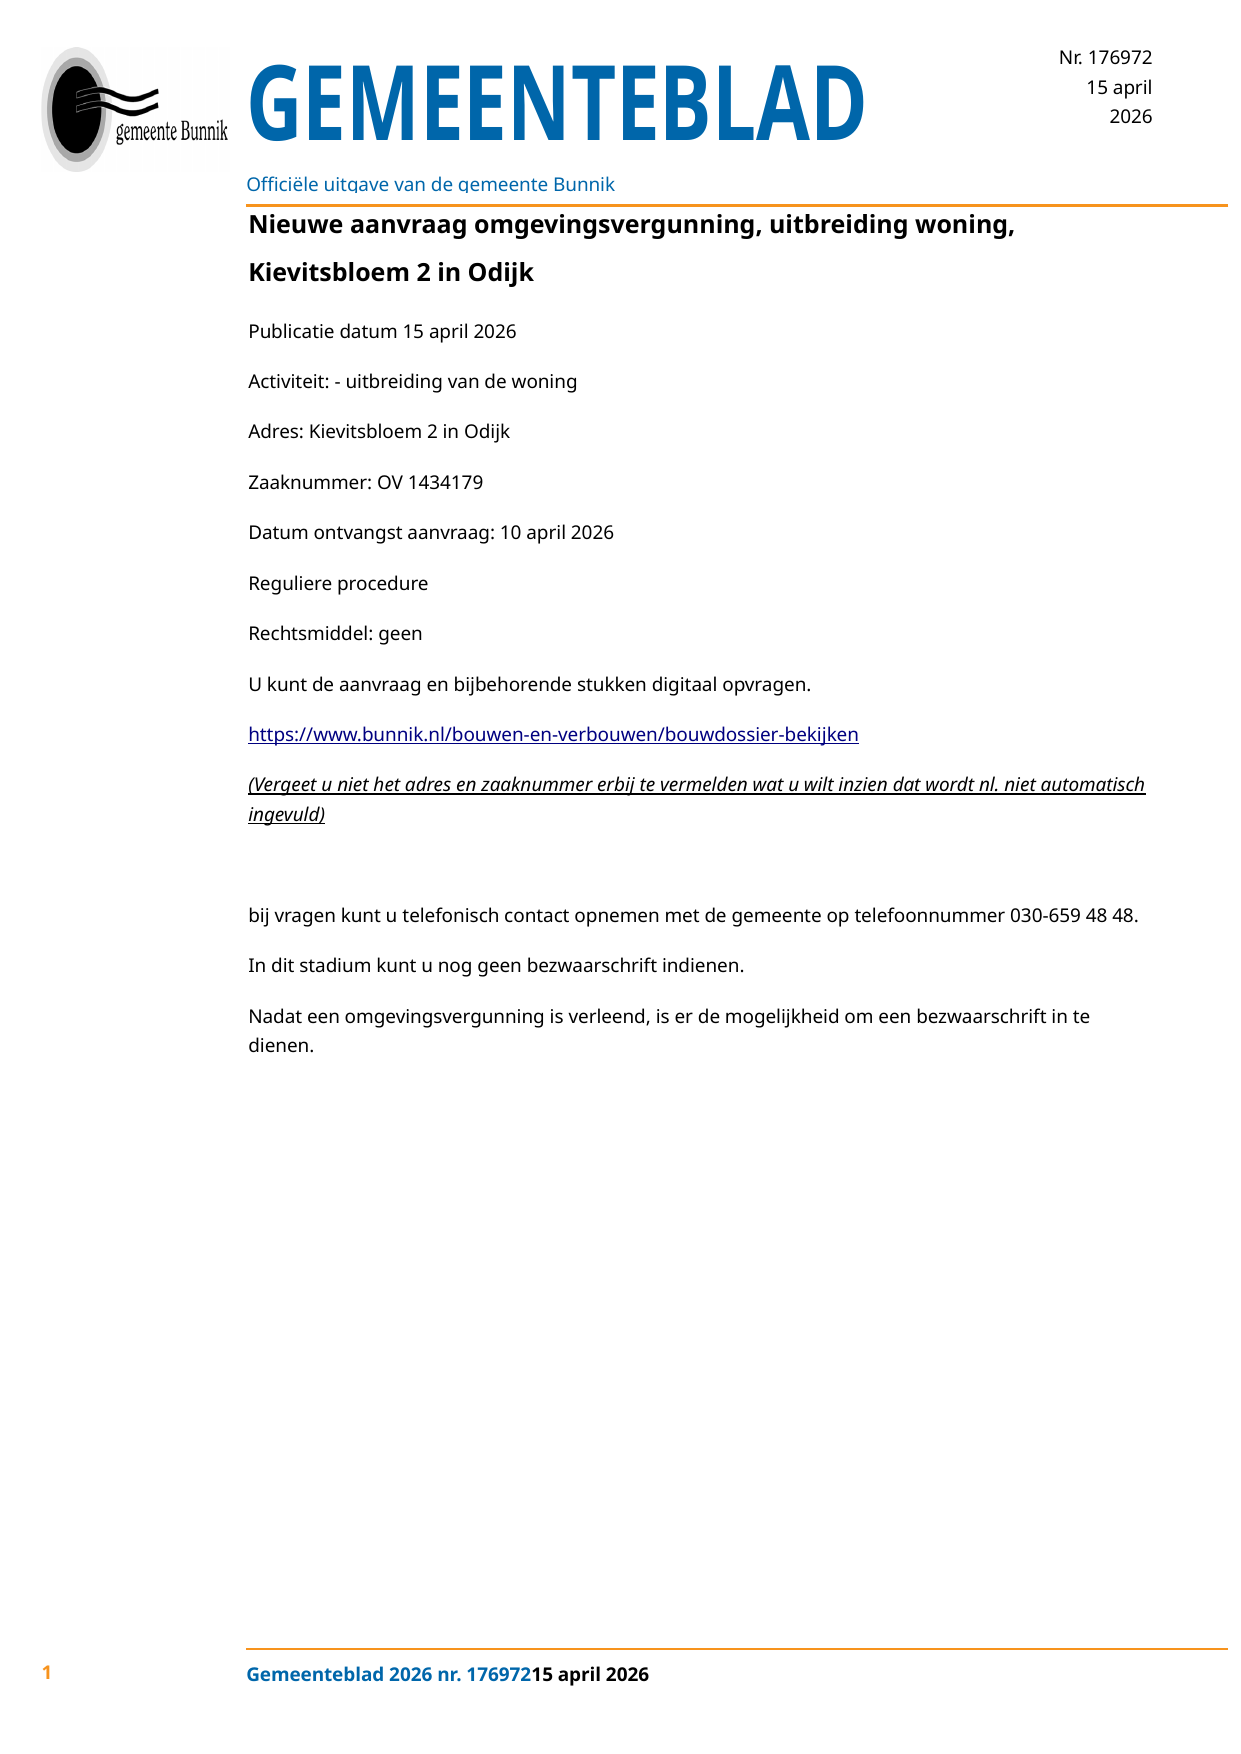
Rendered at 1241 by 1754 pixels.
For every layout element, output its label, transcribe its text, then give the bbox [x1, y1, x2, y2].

text Nadat een omgevingsvergunning is verleend, is er de mogelijkheid om een bezwaarschrift in te dienen. [248, 1003, 1152, 1058]
picture [41, 47, 231, 172]
text Zaaknummer: OV 1434179 [248, 469, 1152, 495]
text Reguliere procedure [248, 570, 1152, 596]
text bij vragen kunt u telefonisch contact opnemen met de gemeente op telefoonnummer 030-659 48 48. [248, 902, 1152, 928]
text In dit stadium kunt u nog geen bezwaarschrift indienen. [248, 952, 1152, 978]
text Datum ontvangst aanvraag: 10 april 2026 [248, 519, 1152, 545]
text Rechtsmiddel: geen [248, 620, 1152, 646]
text (Vergeet u niet het adres en zaaknummer erbij te vermelden wat u wilt inzien dat wordt nl. niet automatisch ingevuld) [248, 772, 1152, 827]
text Publicatie datum 15 april 2026 [248, 318, 1152, 344]
text https://www.bunnik.nl/bouwen-en-verbouwen/bouwdossier-bekijken [248, 721, 1152, 747]
text Activiteit: - uitbreiding van de woning [248, 368, 1152, 394]
text U kunt de aanvraag en bijbehorende stukken digitaal opvragen. [248, 671, 1152, 697]
text Adres: Kievitsbloem 2 in Odijk [248, 419, 1152, 444]
text Nieuwe aanvraag omgevingsvergunning, uitbreiding woning, Kievitsbloem 2 in Odijk [248, 207, 1152, 288]
